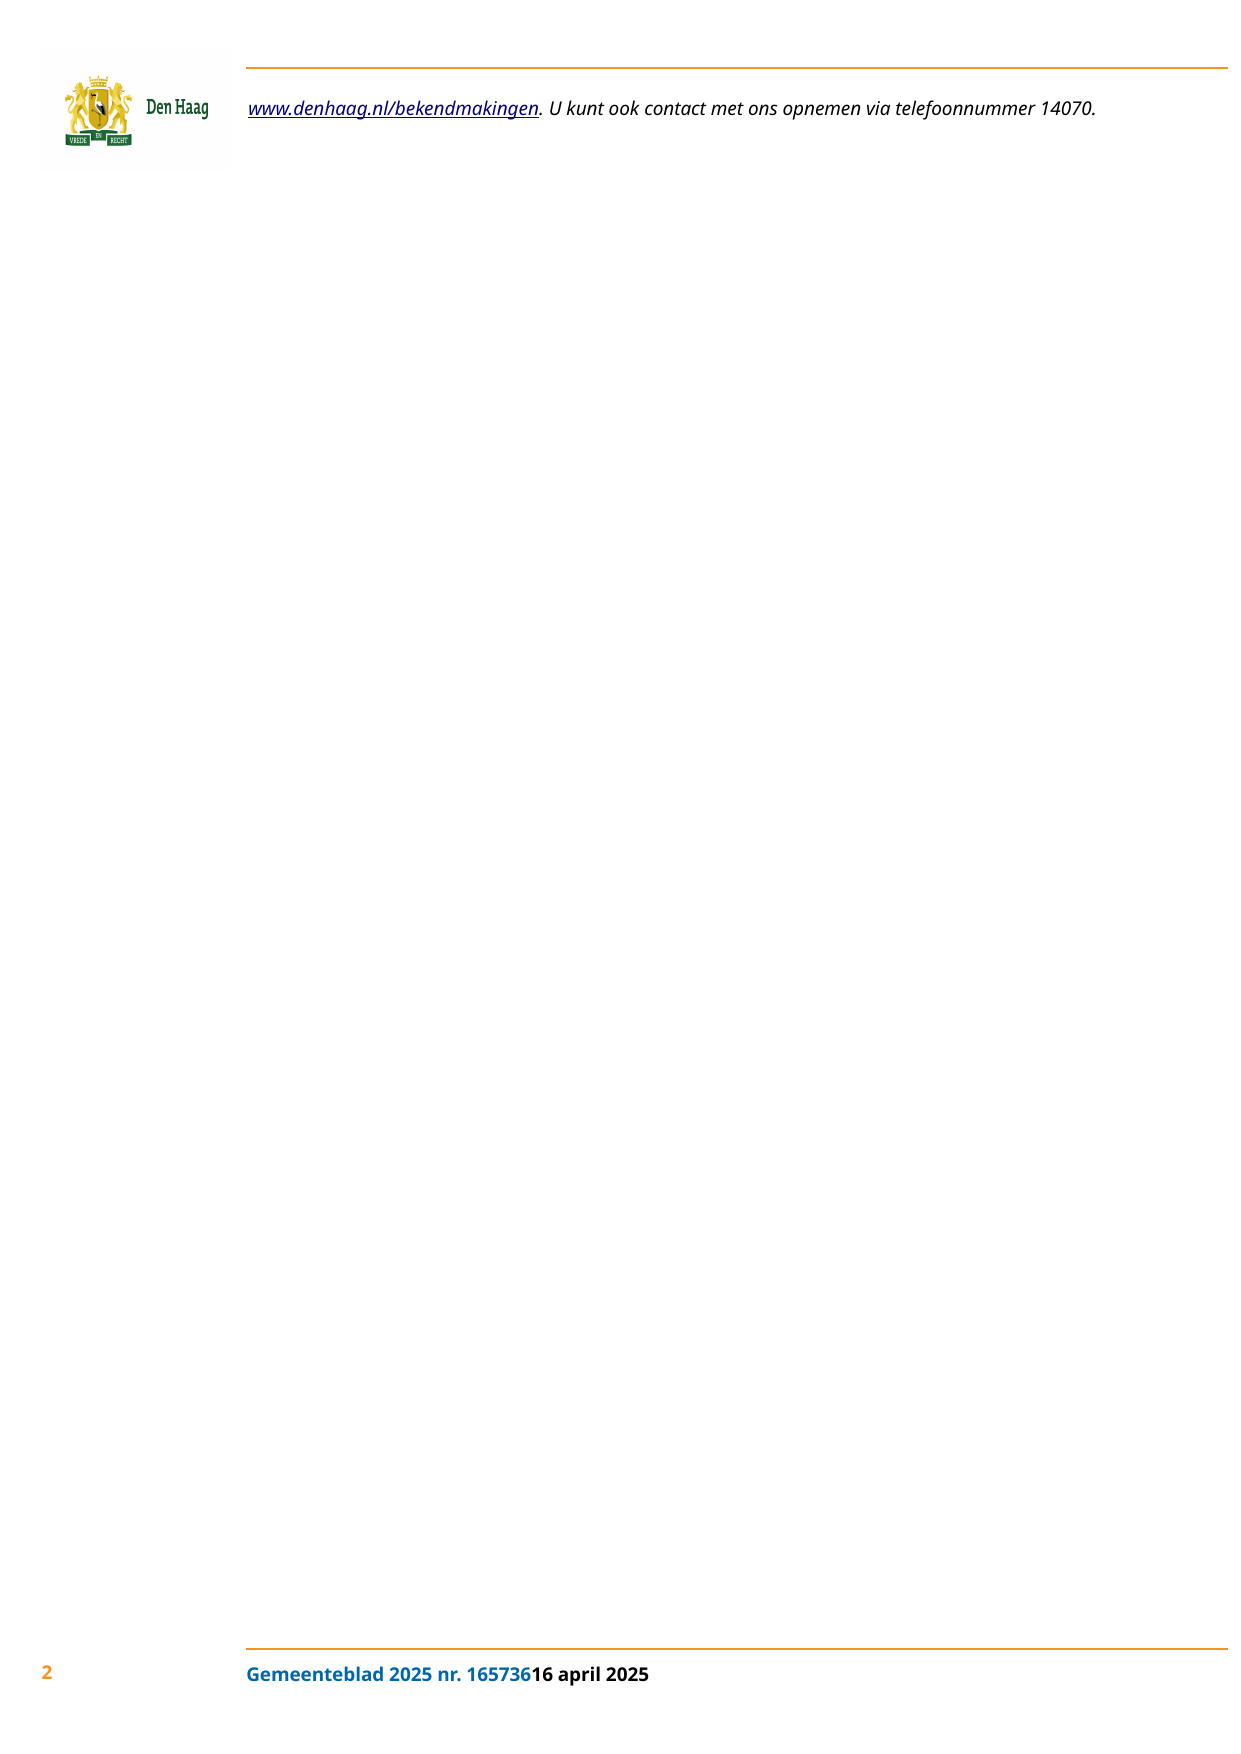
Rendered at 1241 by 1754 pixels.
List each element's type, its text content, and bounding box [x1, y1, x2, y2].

picture [41, 47, 231, 172]
text www.denhaag.nl/bekendmakingen. U kunt ook contact met ons opnemen via telefoonnummer 14070. [248, 95, 1152, 121]
